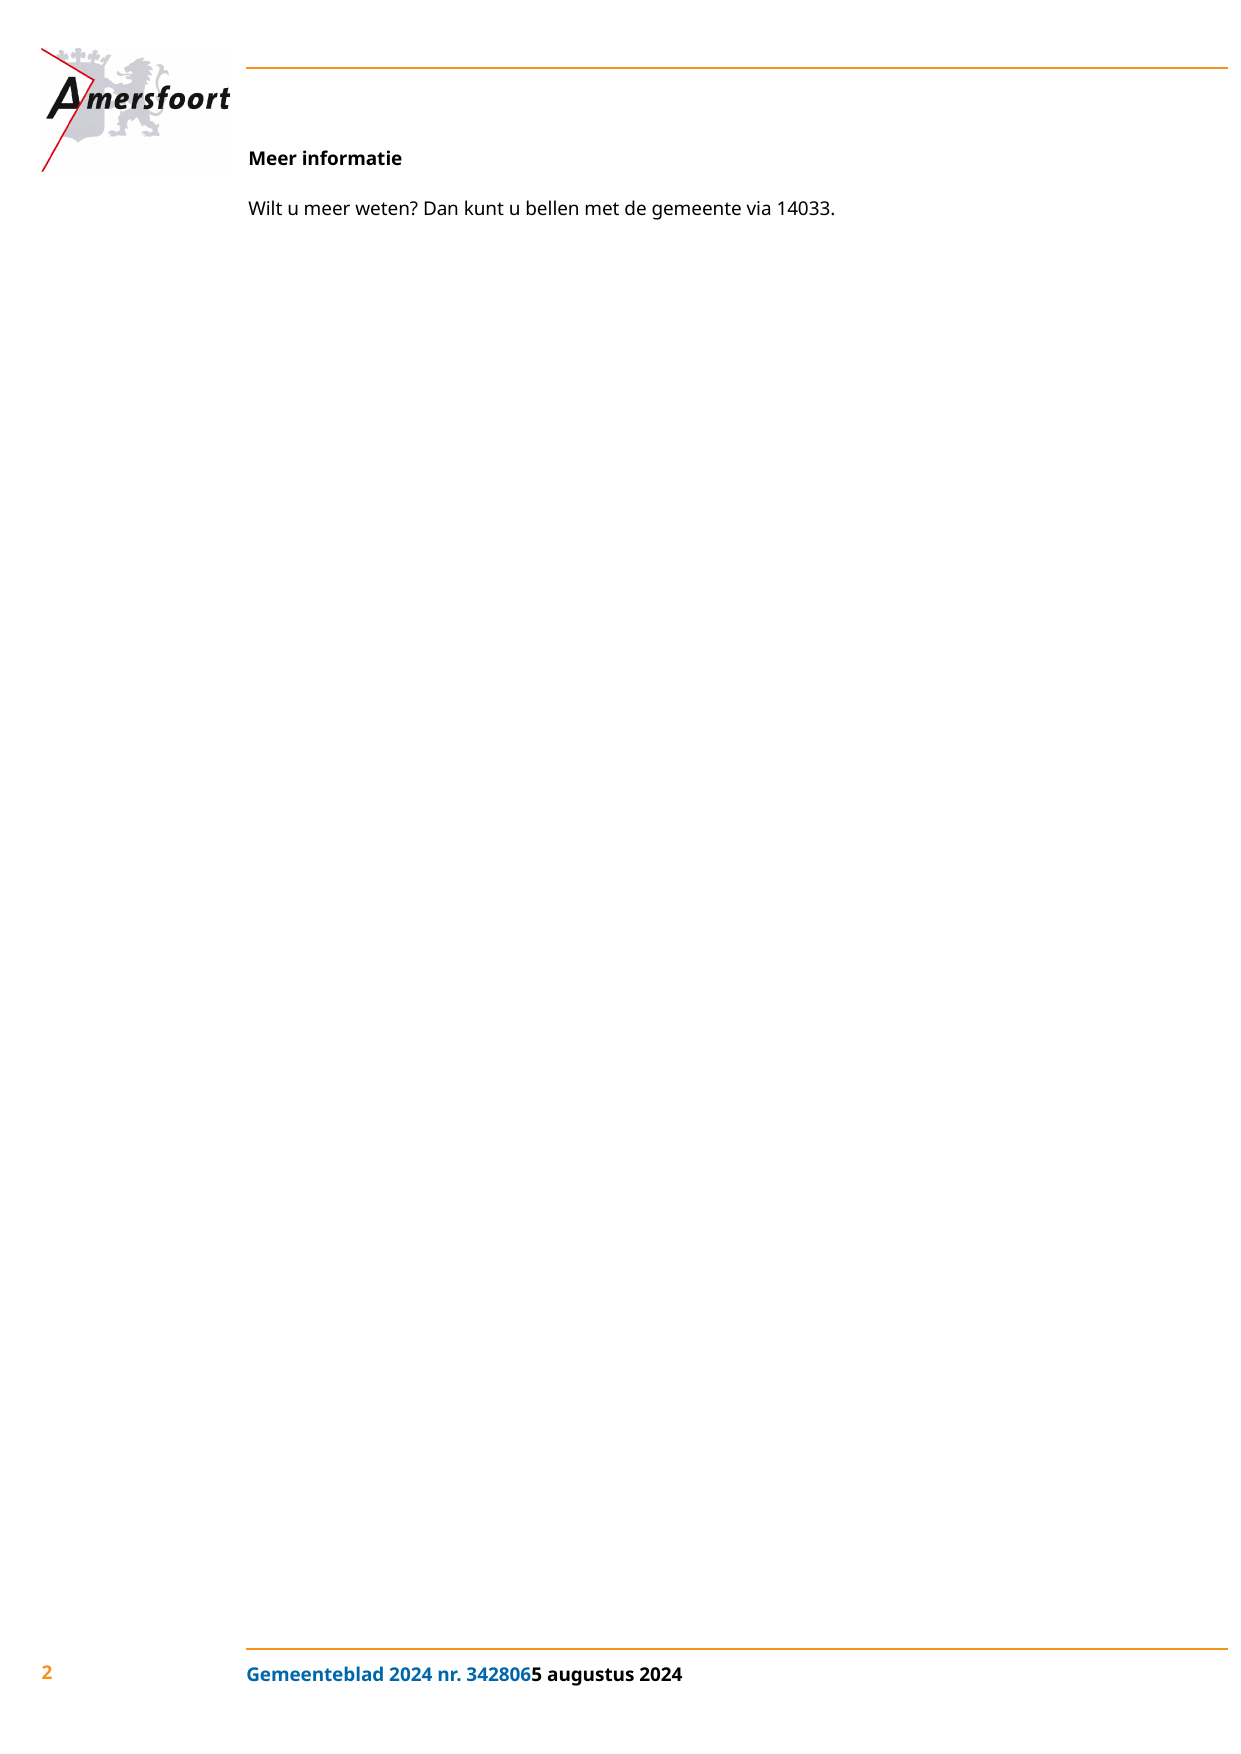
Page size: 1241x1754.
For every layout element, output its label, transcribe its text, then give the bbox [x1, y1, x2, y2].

text Meer informatie [248, 145, 1152, 171]
picture [41, 47, 231, 172]
text Wilt u meer weten? Dan kunt u bellen met de gemeente via 14033. [248, 196, 1152, 221]
